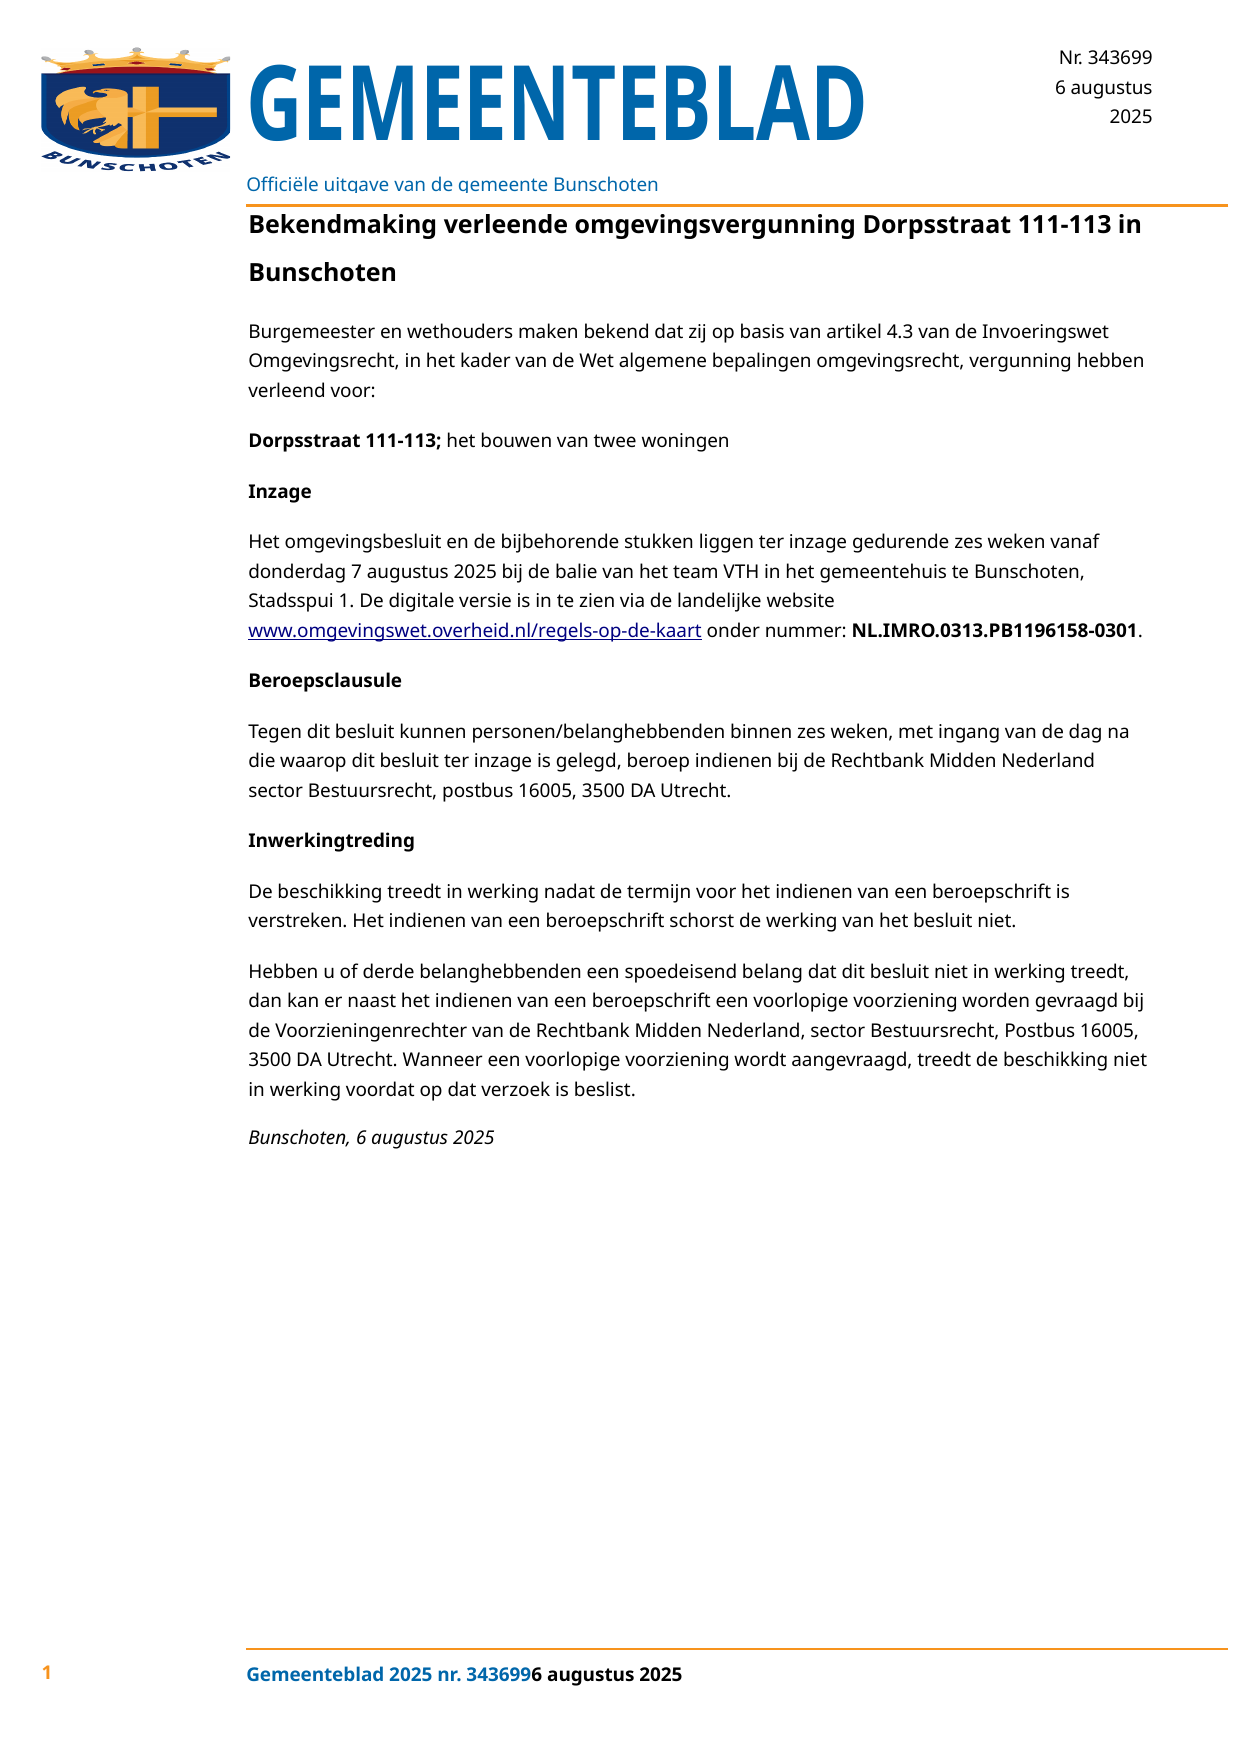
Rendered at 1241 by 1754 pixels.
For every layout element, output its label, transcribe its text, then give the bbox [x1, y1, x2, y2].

text Beroepsclausule [248, 667, 1152, 693]
text Het omgevingsbesluit en de bijbehorende stukken liggen ter inzage gedurende zes weken vanaf donderdag 7 augustus 2025 bij de balie van het team VTH in het gemeentehuis te Bunschoten, Stadsspui 1. De digitale versie is in te zien via de landelijke website www.omgevingswet.overheid.nl/regels-op-de-kaart onder nummer: NL.IMRO.0313.PB1196158-0301. [248, 528, 1152, 643]
text Tegen dit besluit kunnen personen/belanghebbenden binnen zes weken, met ingang van de dag na die waarop dit besluit ter inzage is gelegd, beroep indienen bij de Rechtbank Midden Nederland sector Bestuursrecht, postbus 16005, 3500 DA Utrecht. [248, 718, 1152, 803]
text Bekendmaking verleende omgevingsvergunning Dorpsstraat 111-113 in Bunschoten [248, 207, 1152, 288]
text Hebben u of derde belanghebbenden een spoedeisend belang dat dit besluit niet in werking treedt, dan kan er naast het indienen van een beroepschrift een voorlopige voorziening worden gevraagd bij de Voorzieningenrechter van de Rechtbank Midden Nederland, sector Bestuursrecht, Postbus 16005, 3500 DA Utrecht. Wanneer een voorlopige voorziening wordt aangevraagd, treedt de beschikking niet in werking voordat op dat verzoek is beslist. [248, 958, 1152, 1102]
text Inzage [248, 478, 1152, 504]
text Dorpsstraat 111-113; het bouwen van twee woningen [248, 427, 1152, 453]
text Inwerkingtreding [248, 827, 1152, 853]
text Burgemeester en wethouders maken bekend dat zij op basis van artikel 4.3 van de Invoeringswet Omgevingsrecht, in het kader van de Wet algemene bepalingen omgevingsrecht, vergunning hebben verleend voor: [248, 318, 1152, 403]
picture [41, 47, 231, 172]
text De beschikking treedt in werking nadat de termijn voor het indienen van een beroepschrift is verstreken. Het indienen van een beroepschrift schorst de werking van het besluit niet. [248, 878, 1152, 933]
text Bunschoten, 6 augustus 2025 [248, 1124, 1152, 1150]
